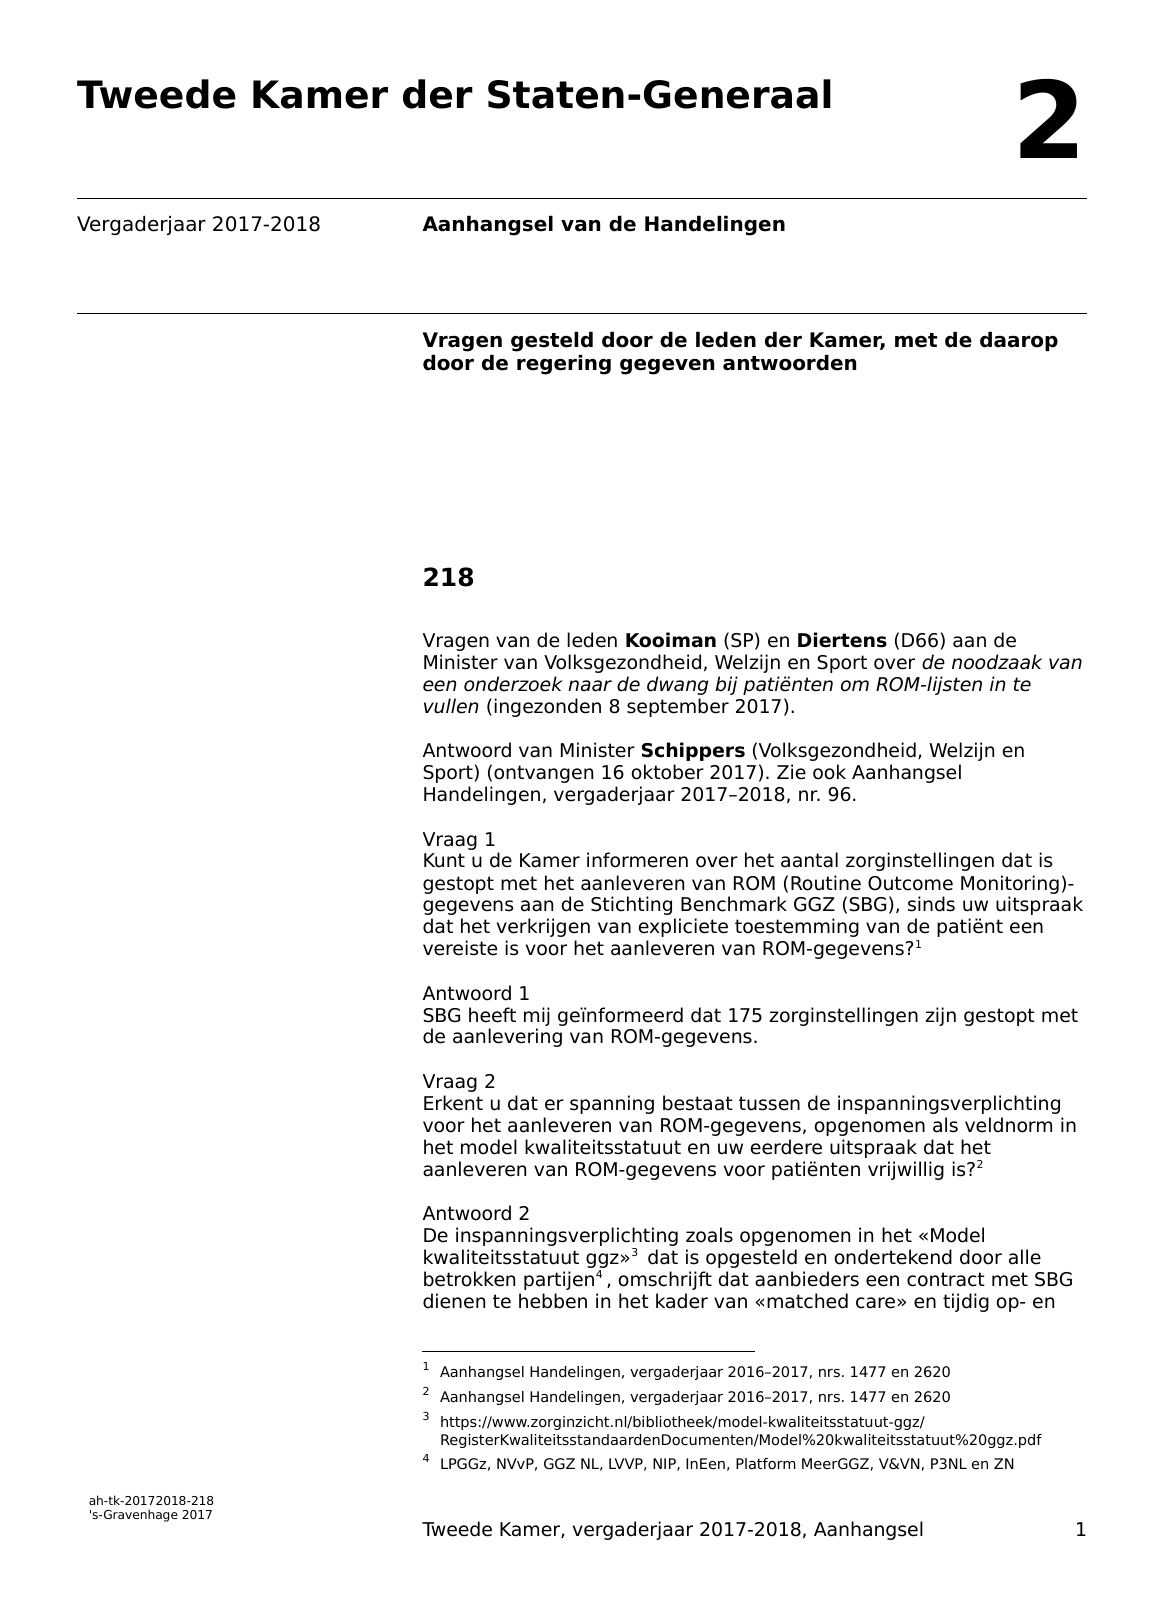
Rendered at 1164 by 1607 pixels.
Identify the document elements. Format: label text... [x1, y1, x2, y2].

text 218 [422, 563, 1087, 592]
text LPGGz, NVvP, GGZ NL, LVVP, NIP, InEen, Platform MeerGGZ, V&VN, P3NL en ZN [422, 1452, 1087, 1474]
text 's-Gravenhage 2017 [88, 1508, 323, 1522]
text De inspanningsverplichting zoals opgenomen in het «Model kwaliteitsstatuut ggz» dat is opgesteld en ondertekend door alle betrokken partijen, omschrijft dat aanbieders een contract met SBG dienen te hebben in het kader van «matched care» en tijdig op- en [422, 1225, 1087, 1313]
table_header 2 [886, 59, 1087, 198]
table_header Tweede Kamer der Staten-Generaal [77, 59, 886, 198]
text Erkent u dat er spanning bestaat tussen de inspanningsverplichting voor het aanleveren van ROM-gegevens, opgenomen als veldnorm in het model kwaliteitsstatuut en uw eerdere uitspraak dat het aanleveren van ROM-gegevens voor patiënten vrijwillig is? [422, 1093, 1087, 1181]
text Aanhangsel Handelingen, vergaderjaar 2016–2017, nrs. 1477 en 2620 [422, 1360, 1087, 1382]
table_cell Aanhangsel van de Handelingen [422, 199, 1087, 313]
table_cell [77, 314, 422, 375]
text Kunt u de Kamer informeren over het aantal zorginstellingen dat is gestopt met het aanleveren van ROM (Routine Outcome Monitoring)-gegevens aan de Stichting Benchmark GGZ (SBG), sinds uw uitspraak dat het verkrijgen van expliciete toestemming van de patiënt een vereiste is voor het aanleveren van ROM-gegevens? [422, 850, 1087, 960]
text Antwoord 2 [422, 1203, 1087, 1225]
text ah-tk-20172018-218 [88, 1494, 323, 1508]
text Antwoord van Minister Schippers (Volksgezondheid, Welzijn en Sport) (ontvangen 16 oktober 2017). Zie ook Aanhangsel Handelingen, vergaderjaar 2017–2018, nr. 96. [422, 740, 1087, 806]
text Vragen van de leden Kooiman (SP) en Diertens (D66) aan de Minister van Volksgezondheid, Welzijn en Sport over de noodzaak van een onderzoek naar de dwang bij patiënten om ROM-lijsten in te vullen (ingezonden 8 september 2017). [422, 630, 1087, 718]
text Vraag 1 [422, 828, 1087, 850]
text Antwoord 1 [422, 982, 1087, 1004]
text SBG heeft mij geïnformeerd dat 175 zorginstellingen zijn gestopt met de aanlevering van ROM-gegevens. [422, 1004, 1087, 1048]
table_cell Vergaderjaar 2017-2018 [77, 199, 422, 313]
text Aanhangsel Handelingen, vergaderjaar 2016–2017, nrs. 1477 en 2620 [422, 1385, 1087, 1407]
text Vraag 2 [422, 1071, 1087, 1093]
table_cell Vragen gesteld door de leden der Kamer, met de daarop door de regering gegeven antwoorden [422, 314, 1087, 375]
text https://www.zorginzicht.nl/bibliotheek/model-kwaliteitsstatuut-ggz/RegisterKwaliteitsstandaardenDocumenten/Model%20kwaliteitsstatuut%20ggz.pdf [422, 1410, 1087, 1449]
